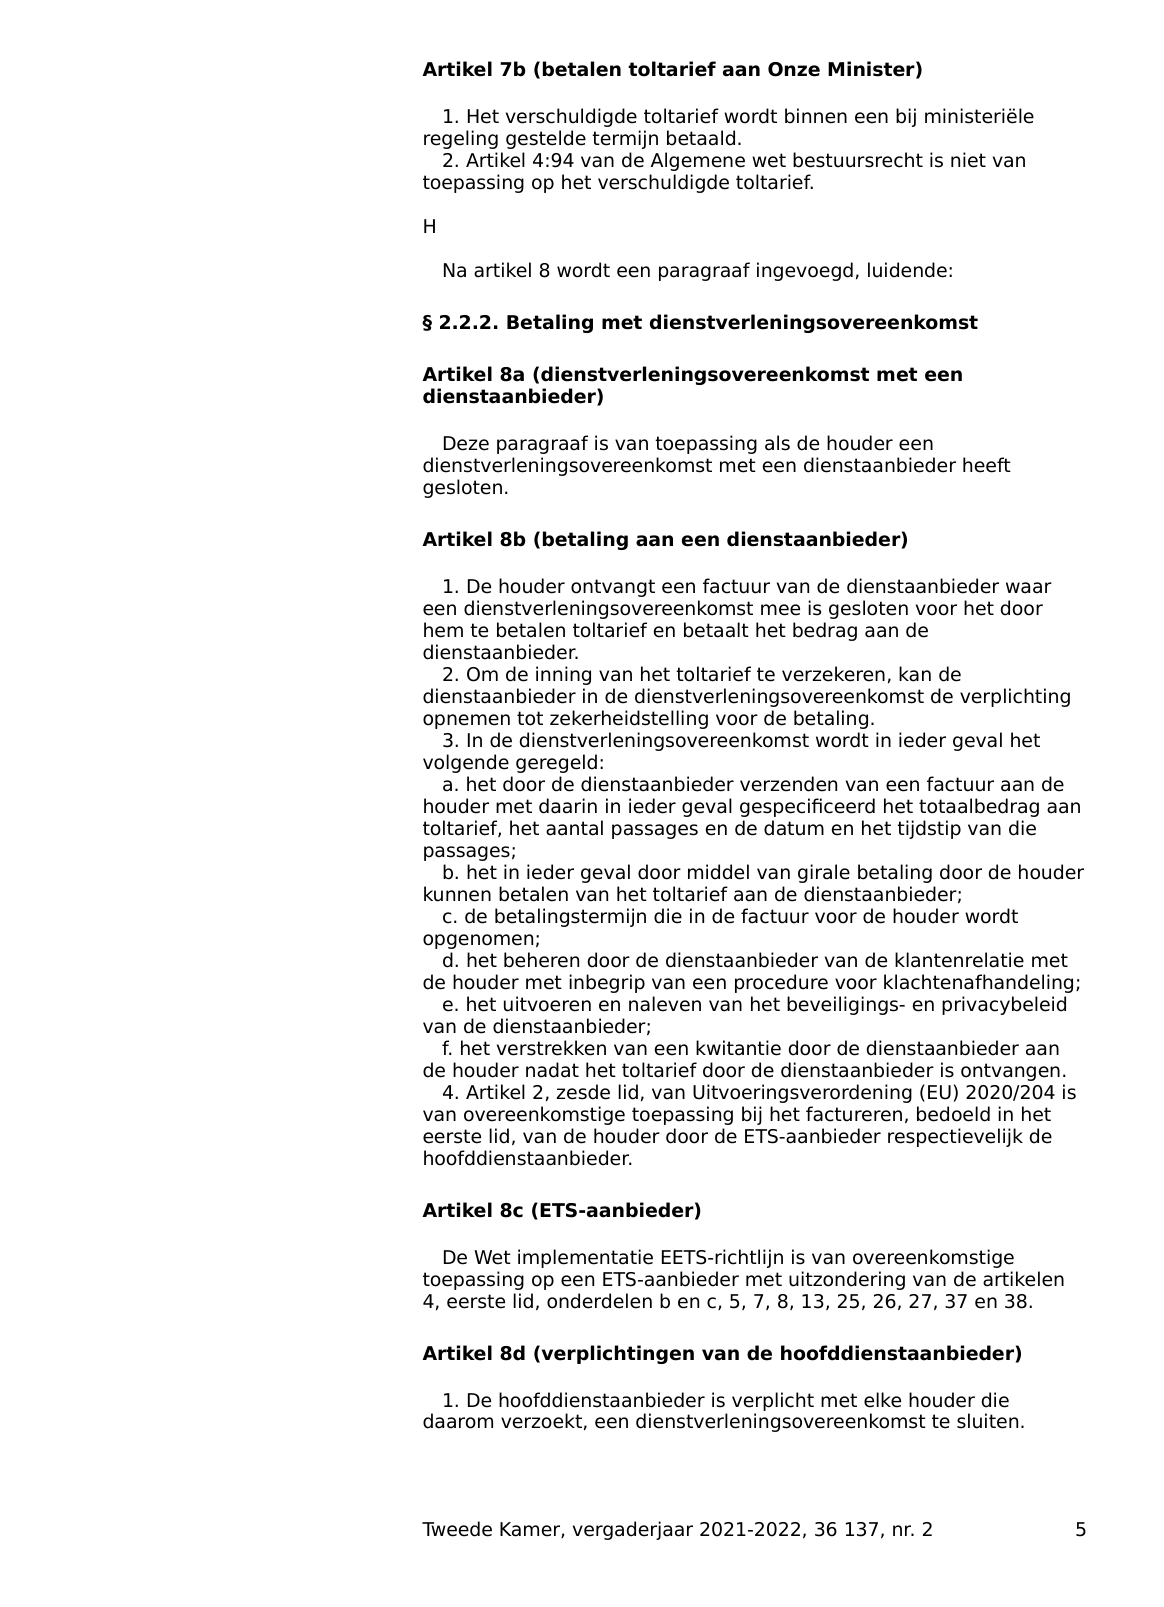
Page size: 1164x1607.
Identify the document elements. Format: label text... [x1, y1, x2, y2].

text 4. Artikel 2, zesde lid, van Uitvoeringsverordening (EU) 2020/204 is van overeenkomstige toepassing bij het factureren, bedoeld in het eerste lid, van de houder door de ETS-aanbieder respectievelijk de hoofddienstaanbieder. [422, 1082, 1087, 1169]
subtitle Artikel 7b (betalen toltarief aan Onze Minister) [422, 59, 1087, 81]
text Deze paragraaf is van toepassing als de houder een dienstverleningsovereenkomst met een dienstaanbieder heeft gesloten. [422, 433, 1087, 499]
text a. het door de dienstaanbieder verzenden van een factuur aan de houder met daarin in ieder geval gespecificeerd het totaalbedrag aan toltarief, het aantal passages en de datum en het tijdstip van die passages; [422, 774, 1087, 862]
subtitle Artikel 8c (ETS-aanbieder) [422, 1199, 1087, 1222]
text 2. Om de inning van het toltarief te verzekeren, kan de dienstaanbieder in de dienstverleningsovereenkomst de verplichting opnemen tot zekerheidstelling voor de betaling. [422, 664, 1087, 730]
subtitle Artikel 8b (betaling aan een dienstaanbieder) [422, 529, 1087, 551]
text 1. De houder ontvangt een factuur van de dienstaanbieder waar een dienstverleningsovereenkomst mee is gesloten voor het door hem te betalen toltarief en betaalt het bedrag aan de dienstaanbieder. [422, 576, 1087, 664]
text b. het in ieder geval door middel van girale betaling door de houder kunnen betalen van het toltarief aan de dienstaanbieder; [422, 862, 1087, 906]
text Na artikel 8 wordt een paragraaf ingevoegd, luidende: [422, 260, 1087, 282]
text e. het uitvoeren en naleven van het beveiligings- en privacybeleid van de dienstaanbieder; [422, 994, 1087, 1038]
text 1. Het verschuldigde toltarief wordt binnen een bij ministeriële regeling gestelde termijn betaald. [422, 106, 1087, 150]
text De Wet implementatie EETS-richtlijn is van overeenkomstige toepassing op een ETS-aanbieder met uitzondering van de artikelen 4, eerste lid, onderdelen b en c, 5, 7, 8, 13, 25, 26, 27, 37 en 38. [422, 1247, 1087, 1312]
text 1. De hoofddienstaanbieder is verplicht met elke houder die daarom verzoekt, een dienstverleningsovereenkomst te sluiten. [422, 1389, 1087, 1433]
subtitle § 2.2.2. Betaling met dienstverleningsovereenkomst [422, 312, 1087, 334]
text 2. Artikel 4:94 van de Algemene wet bestuursrecht is niet van toepassing op het verschuldigde toltarief. [422, 150, 1087, 194]
text c. de betalingstermijn die in de factuur voor de houder wordt opgenomen; [422, 906, 1087, 950]
text H [422, 216, 1087, 238]
text 3. In de dienstverleningsovereenkomst wordt in ieder geval het volgende geregeld: [422, 730, 1087, 774]
subtitle Artikel 8d (verplichtingen van de hoofddienstaanbieder) [422, 1342, 1087, 1364]
subtitle Artikel 8a (dienstverleningsovereenkomst met een dienstaanbieder) [422, 364, 1087, 408]
text f. het verstrekken van een kwitantie door de dienstaanbieder aan de houder nadat het toltarief door de dienstaanbieder is ontvangen. [422, 1038, 1087, 1082]
text d. het beheren door de dienstaanbieder van de klantenrelatie met de houder met inbegrip van een procedure voor klachtenafhandeling; [422, 950, 1087, 994]
